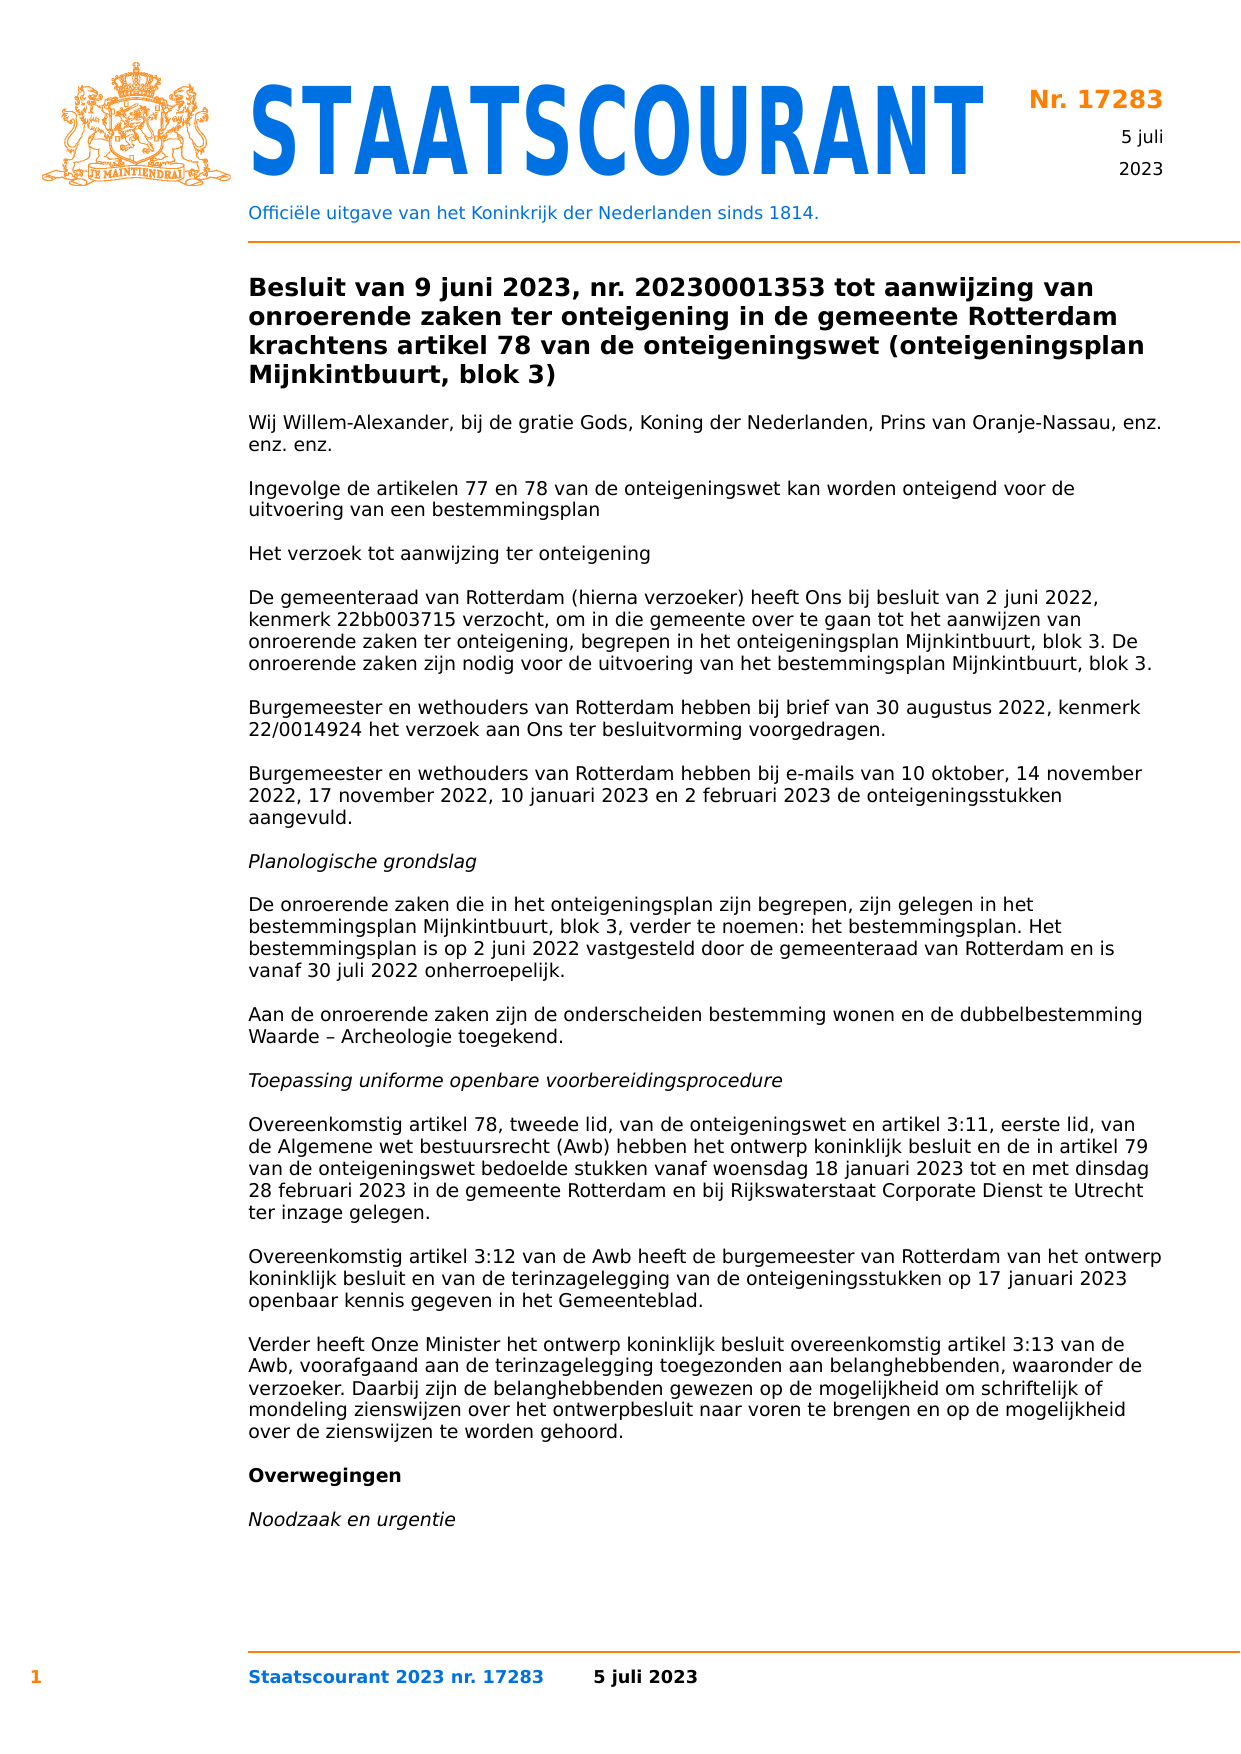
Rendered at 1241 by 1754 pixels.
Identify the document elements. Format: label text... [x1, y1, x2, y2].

table_header STAATSCOURANT [248, 62, 998, 203]
text Het verzoek tot aanwijzing ter onteigening [248, 543, 1163, 565]
text De onroerende zaken die in het onteigeningsplan zijn begrepen, zijn gelegen in het bestemmingsplan Mijnkintbuurt, blok 3, verder te noemen: het bestemmingsplan. Het bestemmingsplan is op 2 juni 2022 vastgesteld door de gemeenteraad van Rotterdam en is vanaf 30 juli 2022 onherroepelijk. [248, 894, 1163, 982]
text Aan de onroerende zaken zijn de onderscheiden bestemming wonen en de dubbelbestemming Waarde – Archeologie toegekend. [248, 1004, 1163, 1048]
text De gemeenteraad van Rotterdam (hierna verzoeker) heeft Ons bij besluit van 2 juni 2022, kenmerk 22bb003715 verzocht, om in die gemeente over te gaan tot het aanwijzen van onroerende zaken ter onteigening, begrepen in het onteigeningsplan Mijnkintbuurt, blok 3. De onroerende zaken zijn nodig voor de uitvoering van het bestemmingsplan Mijnkintbuurt, blok 3. [248, 587, 1163, 675]
text Wij Willem-Alexander, bij de gratie Gods, Koning der Nederlanden, Prins van Oranje-Nassau, enz. enz. enz. [248, 412, 1163, 456]
subtitle Overwegingen [248, 1465, 1163, 1487]
table_cell 2023 [998, 153, 1240, 203]
subtitle Noodzaak en urgentie [248, 1509, 1163, 1531]
table_header [25, 62, 248, 241]
table_cell Officiële uitgave van het Koninkrijk der Nederlanden sinds 1814. [248, 203, 1240, 241]
subtitle Besluit van 9 juni 2023, nr. 20230001353 tot aanwijzing van onroerende zaken ter onteigening in de gemeente Rotterdam krachtens artikel 78 van de onteigeningswet (onteigeningsplan Mijnkintbuurt, blok 3) [248, 273, 1163, 390]
text Overeenkomstig artikel 78, tweede lid, van de onteigeningswet en artikel 3:11, eerste lid, van de Algemene wet bestuursrecht (Awb) hebben het ontwerp koninklijk besluit en de in artikel 79 van de onteigeningswet bedoelde stukken vanaf woensdag 18 januari 2023 tot en met dinsdag 28 februari 2023 in de gemeente Rotterdam en bij Rijkswaterstaat Corporate Dienst te Utrecht ter inzage gelegen. [248, 1114, 1163, 1224]
text Burgemeester en wethouders van Rotterdam hebben bij e-mails van 10 oktober, 14 november 2022, 17 november 2022, 10 januari 2023 en 2 februari 2023 de onteigeningsstukken aangevuld. [248, 763, 1163, 829]
text Ingevolge de artikelen 77 en 78 van de onteigeningswet kan worden onteigend voor de uitvoering van een bestemmingsplan [248, 477, 1163, 521]
text Burgemeester en wethouders van Rotterdam hebben bij brief van 30 augustus 2022, kenmerk 22/0014924 het verzoek aan Ons ter besluitvorming voorgedragen. [248, 697, 1163, 741]
text Overeenkomstig artikel 3:12 van de Awb heeft de burgemeester van Rotterdam van het ontwerp koninklijk besluit en van de terinzagelegging van de onteigeningsstukken op 17 januari 2023 openbaar kennis gegeven in het Gemeenteblad. [248, 1246, 1163, 1312]
table_header Nr. 17283 [998, 62, 1240, 121]
table_cell 5 juli [998, 121, 1240, 153]
subtitle Planologische grondslag [248, 851, 1163, 872]
text Verder heeft Onze Minister het ontwerp koninklijk besluit overeenkomstig artikel 3:13 van de Awb, voorafgaand aan de terinzagelegging toegezonden aan belanghebbenden, waaronder de verzoeker. Daarbij zijn de belanghebbenden gewezen op de mogelijkheid om schriftelijk of mondeling zienswijzen over het ontwerpbesluit naar voren te brengen en op de mogelijkheid over de zienswijzen te worden gehoord. [248, 1333, 1163, 1443]
subtitle Toepassing uniforme openbare voorbereidingsprocedure [248, 1070, 1163, 1092]
picture [41, 62, 231, 186]
